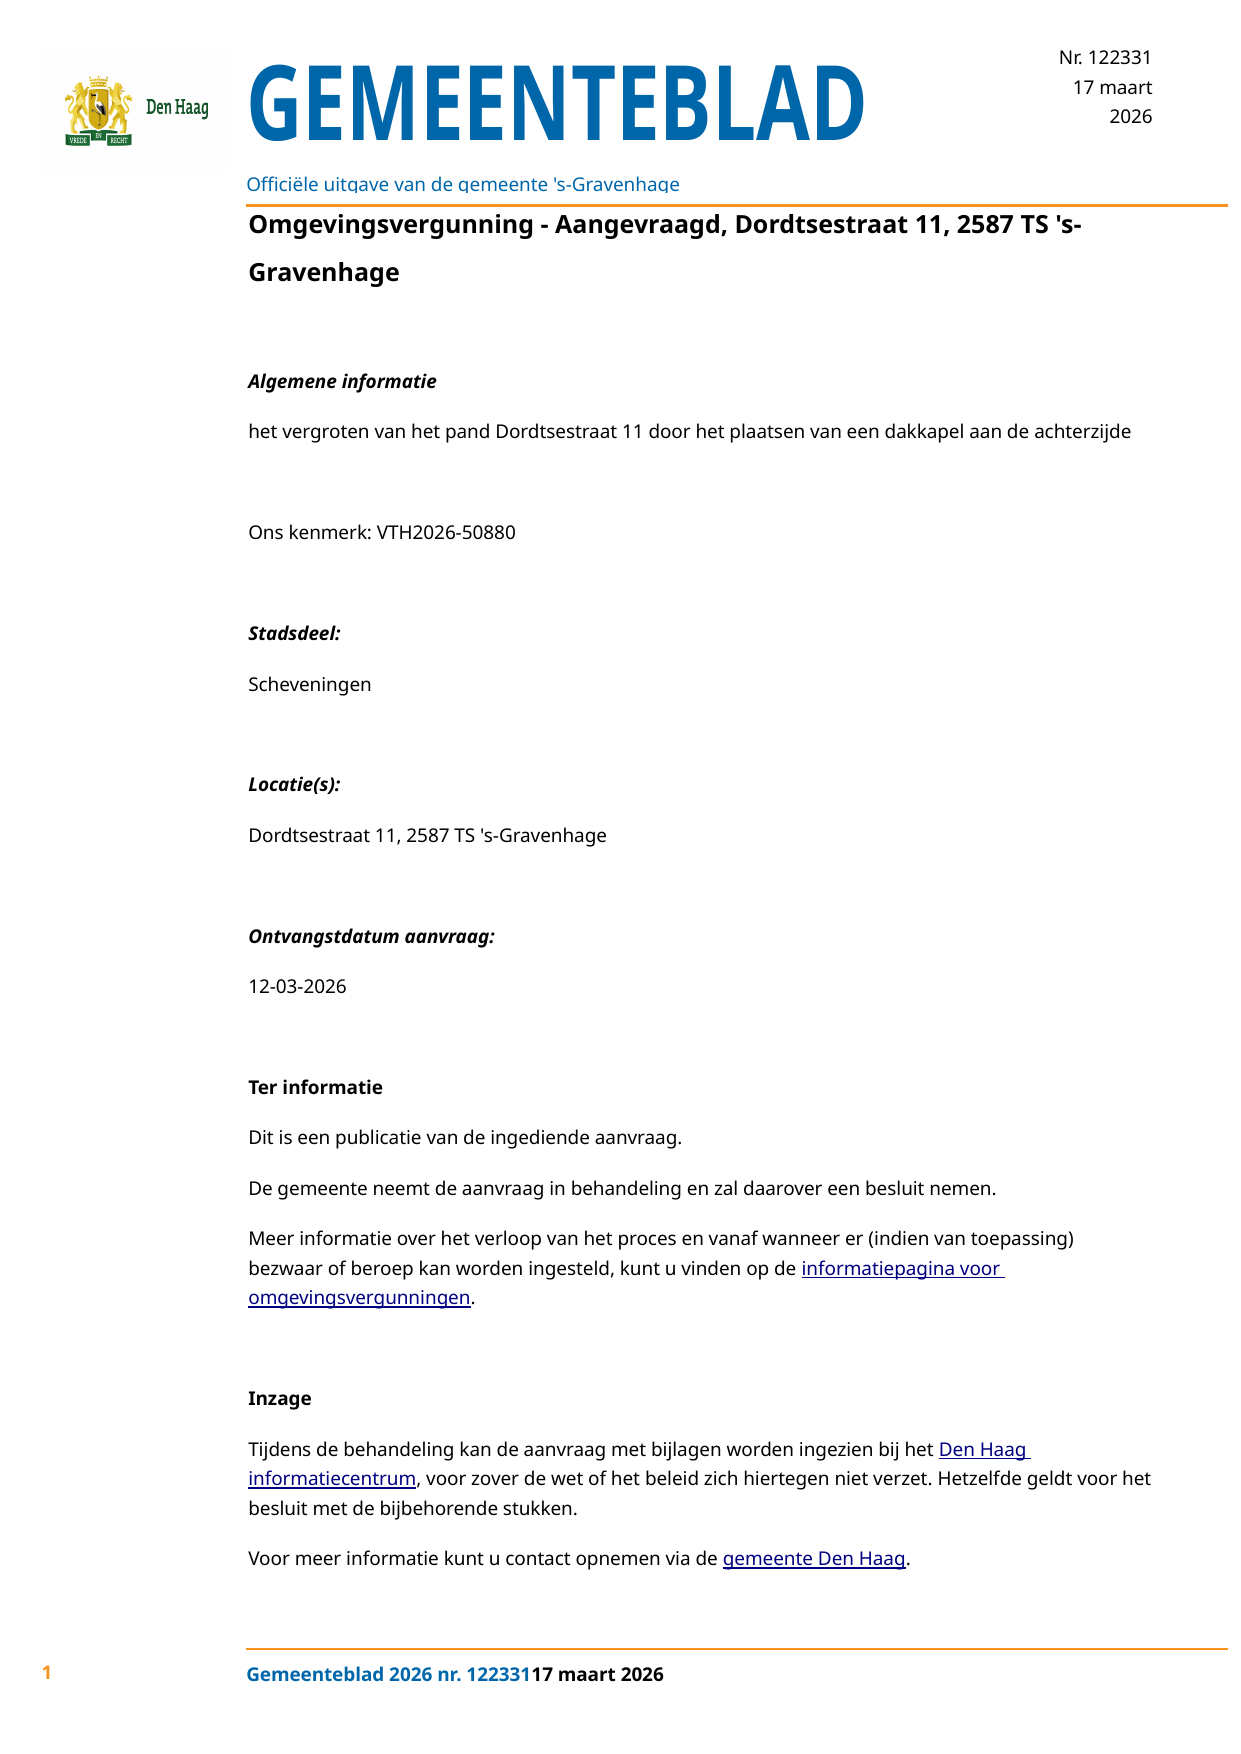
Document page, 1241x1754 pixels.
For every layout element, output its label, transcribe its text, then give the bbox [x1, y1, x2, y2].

text Ons kenmerk: VTH2026-50880 [248, 519, 1152, 545]
text Inzage [248, 1385, 1152, 1411]
text Tijdens de behandeling kan de aanvraag met bijlagen worden ingezien bij het Den Haag informatiecentrum, voor zover de wet of het beleid zich hiertegen niet verzet. Hetzelfde geldt voor het besluit met de bijbehorende stukken. [248, 1436, 1152, 1521]
text Ontvangstdatum aanvraag: [248, 923, 1152, 949]
text Voor meer informatie kunt u contact opnemen via de gemeente Den Haag. [248, 1545, 1152, 1571]
text 12-03-2026 [248, 973, 1152, 999]
text Omgevingsvergunning - Aangevraagd, Dordtsestraat 11, 2587 TS 's-Gravenhage [248, 207, 1152, 288]
picture [41, 47, 231, 172]
text Meer informatie over het verloop van het proces en vanaf wanneer er (indien van toepassing) bezwaar of beroep kan worden ingesteld, kunt u vinden op de informatiepagina voor omgevingsvergunningen. [248, 1225, 1152, 1310]
text Algemene informatie [248, 368, 1152, 394]
text De gemeente neemt de aanvraag in behandeling en zal daarover een besluit nemen. [248, 1175, 1152, 1201]
text Scheveningen [248, 671, 1152, 697]
text het vergroten van het pand Dordtsestraat 11 door het plaatsen van een dakkapel aan de achterzijde [248, 419, 1152, 444]
text Stadsdeel: [248, 620, 1152, 646]
text Dit is een publicatie van de ingediende aanvraag. [248, 1124, 1152, 1150]
text Ter informatie [248, 1074, 1152, 1100]
text Dordtsestraat 11, 2587 TS 's-Gravenhage [248, 822, 1152, 848]
text Locatie(s): [248, 772, 1152, 797]
